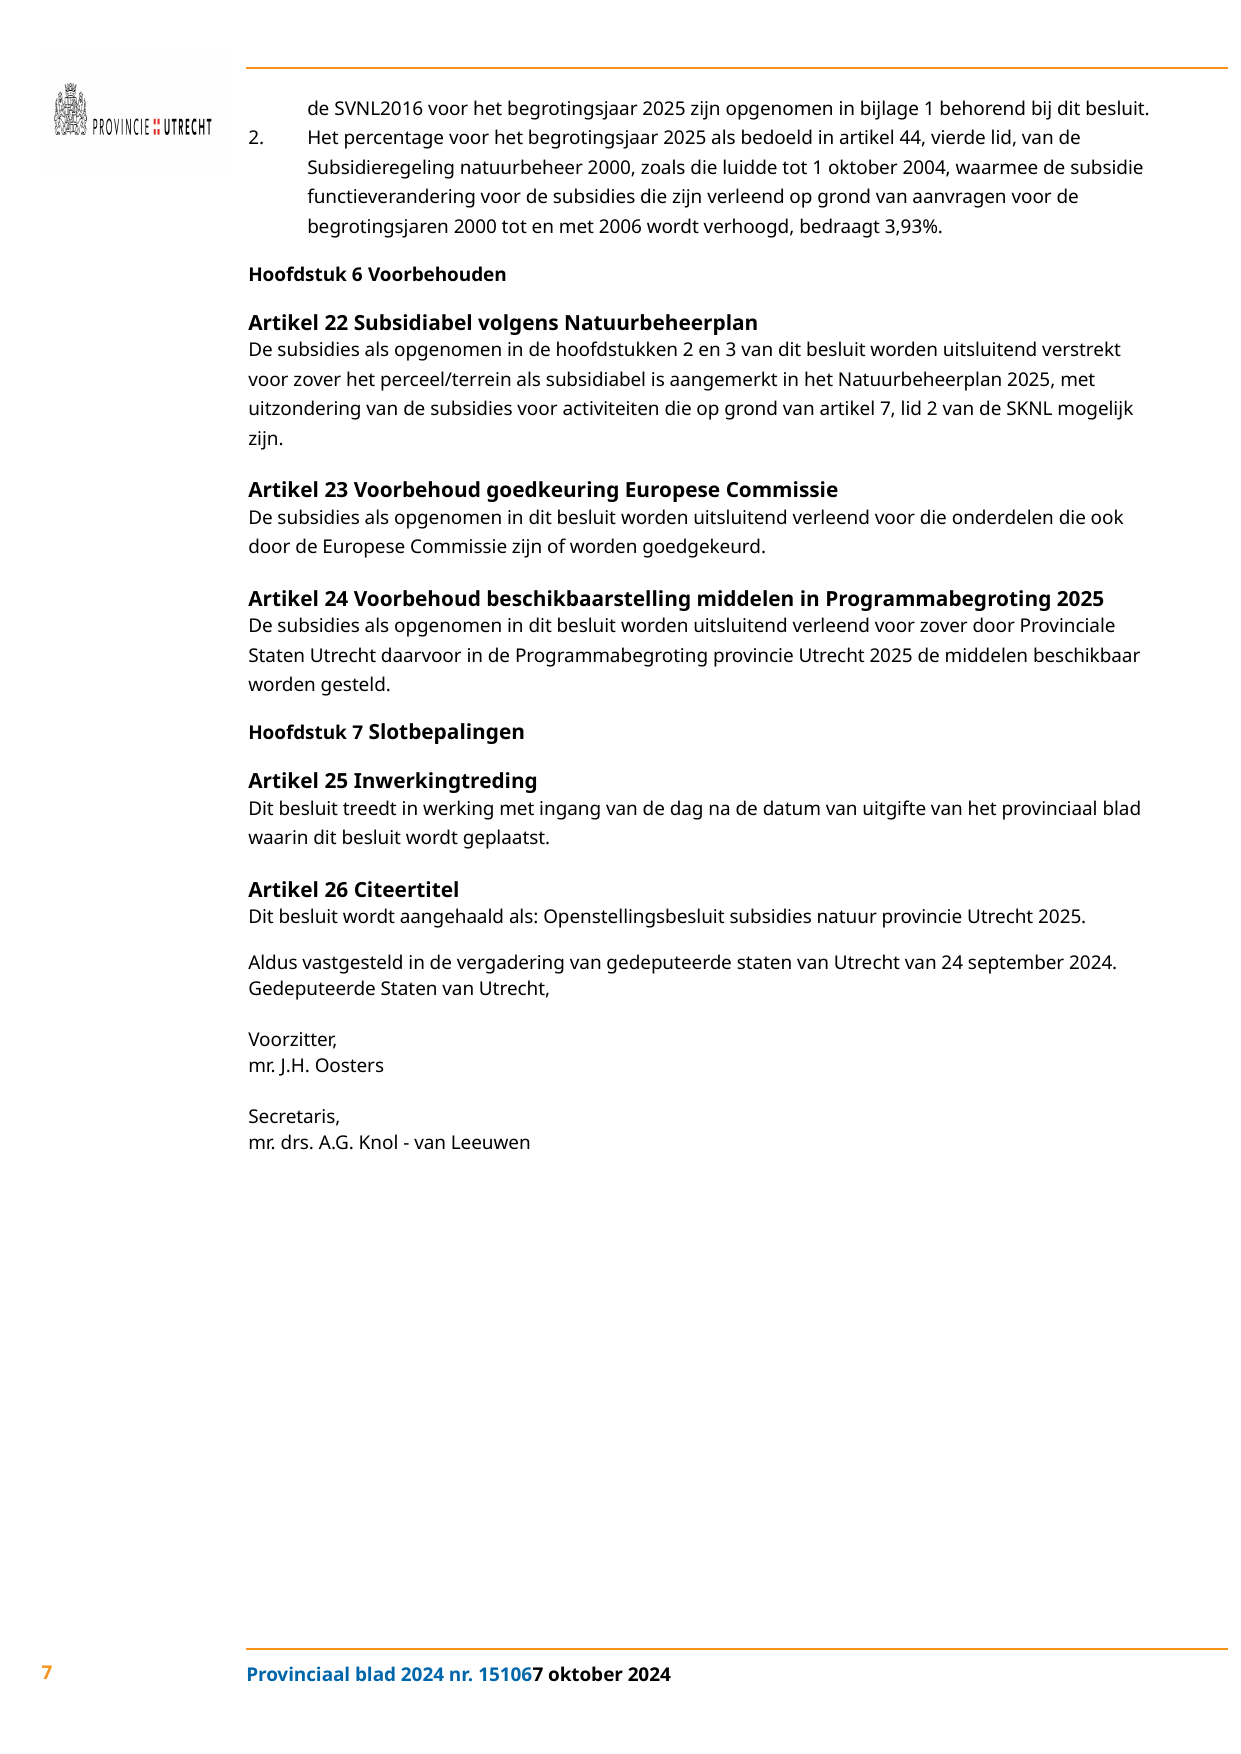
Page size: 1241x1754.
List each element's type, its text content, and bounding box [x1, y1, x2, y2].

text De subsidies als opgenomen in dit besluit worden uitsluitend verleend voor die onderdelen die ook door de Europese Commissie zijn of worden goedgekeurd. [248, 504, 1152, 559]
picture [41, 47, 231, 172]
text Artikel 25 Inwerkingtreding [248, 767, 1152, 795]
text Hoofdstuk 6 Voorbehouden [248, 259, 1152, 287]
text De subsidies als opgenomen in de hoofdstukken 2 en 3 van dit besluit worden uitsluitend verstrekt voor zover het perceel/terrein als subsidiabel is aangemerkt in het Natuurbeheerplan 2025, met uitzondering van de subsidies voor activiteiten die op grond van artikel 7, lid 2 van de SKNL mogelijk zijn. [248, 336, 1152, 451]
text De subsidies als opgenomen in dit besluit worden uitsluitend verleend voor zover door Provinciale Staten Utrecht daarvoor in de Programmabegroting provincie Utrecht 2025 de middelen beschikbaar worden gesteld. [248, 612, 1152, 697]
text Dit besluit wordt aangehaald als: Openstellingsbesluit subsidies natuur provincie Utrecht 2025. [248, 903, 1152, 929]
text Gedeputeerde Staten van Utrecht, [248, 975, 1152, 1001]
text Artikel 22 Subsidiabel volgens Natuurbeheerplan [248, 308, 1152, 336]
text Hoofdstuk 7 Slotbepalingen [248, 717, 1152, 746]
text Artikel 26 Citeertitel [248, 875, 1152, 903]
text Secretaris, [248, 1103, 1152, 1129]
text Voorzitter, [248, 1026, 1152, 1052]
text Aldus vastgesteld in de vergadering van gedeputeerde staten van Utrecht van 24 september 2024. [248, 949, 1152, 975]
text Dit besluit treedt in werking met ingang van de dag na de datum van uitgifte van het provinciaal blad waarin dit besluit wordt geplaatst. [248, 795, 1152, 850]
list Het percentage voor het begrotingsjaar 2025 als bedoeld in artikel 44, vierde lid, van de Subsidieregeling natuurbeheer 2000, zoals die luidde tot 1 oktober 2004, waarmee de subsidie functieverandering voor de subsidies die zijn verleend op grond van aanvragen voor de begrotingsjaren 2000 tot en met 2006 wordt verhoogd, bedraagt 3,93%. [248, 124, 1152, 239]
text mr. drs. A.G. Knol - van Leeuwen [248, 1129, 1152, 1155]
text Artikel 24 Voorbehoud beschikbaarstelling middelen in Programmabegroting 2025 [248, 584, 1152, 612]
text mr. J.H. Oosters [248, 1052, 1152, 1078]
text Artikel 23 Voorbehoud goedkeuring Europese Commissie [248, 476, 1152, 504]
list de SVNL2016 voor het begrotingsjaar 2025 zijn opgenomen in bijlage 1 behorend bij dit besluit. [248, 95, 1152, 121]
